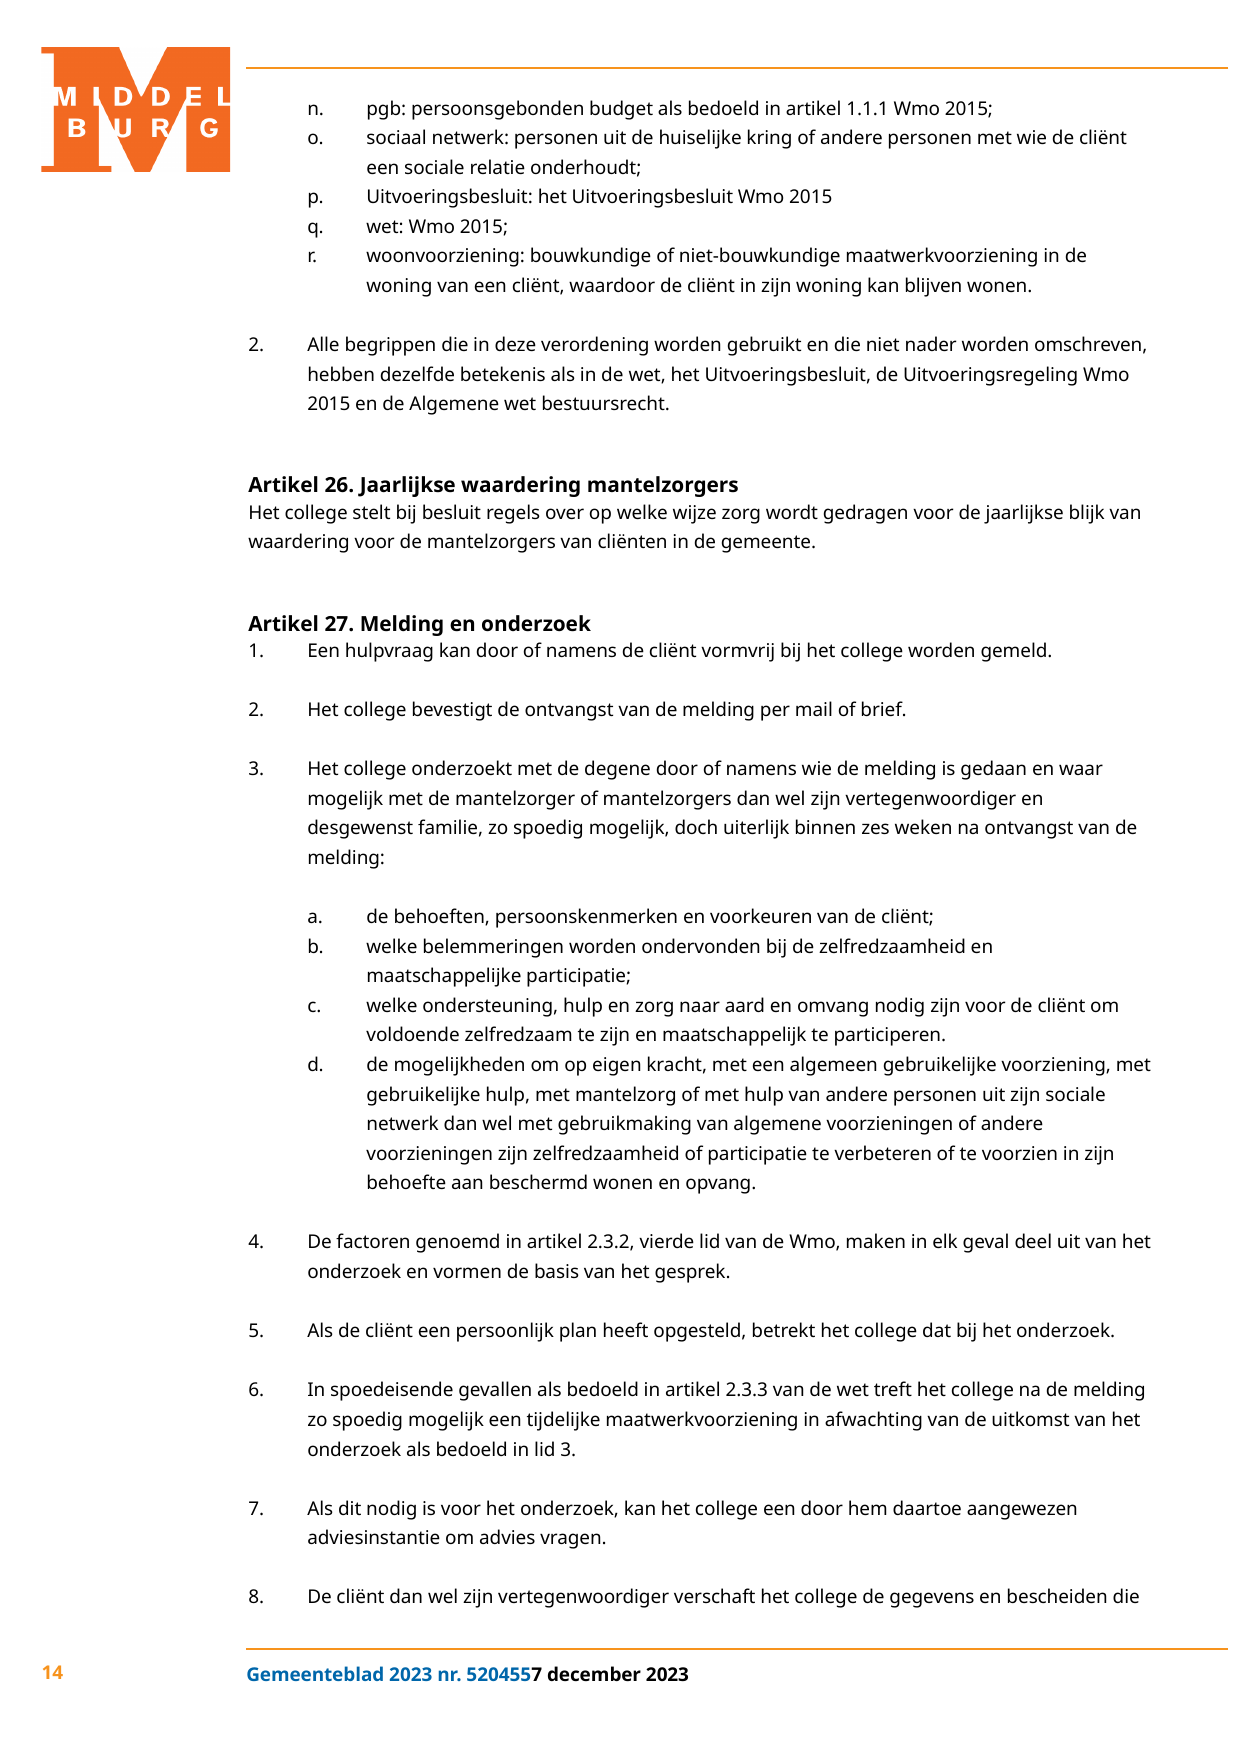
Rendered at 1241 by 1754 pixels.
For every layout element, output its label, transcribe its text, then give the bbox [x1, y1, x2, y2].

list sociaal netwerk: personen uit de huiselijke kring of andere personen met wie de cliënt een sociale relatie onderhoudt; [307, 124, 1152, 180]
text Artikel 27. Melding en onderzoek [248, 609, 1152, 637]
text Het college stelt bij besluit regels over op welke wijze zorg wordt gedragen voor de jaarlijkse blijk van waardering voor de mantelzorgers van cliënten in de gemeente. [248, 499, 1152, 554]
list welke ondersteuning, hulp en zorg naar aard en omvang nodig zijn voor de cliënt om voldoende zelfredzaam te zijn en maatschappelijk te participeren. [307, 992, 1152, 1047]
list Uitvoeringsbesluit: het Uitvoeringsbesluit Wmo 2015 [307, 183, 1152, 209]
list wet: Wmo 2015; [307, 213, 1152, 239]
list welke belemmeringen worden ondervonden bij de zelfredzaamheid en maatschappelijke participatie; [307, 933, 1152, 988]
list Een hulpvraag kan door of namens de cliënt vormvrij bij het college worden gemeld. [248, 637, 1152, 663]
picture [41, 47, 231, 172]
list Als de cliënt een persoonlijk plan heeft opgesteld, betrekt het college dat bij het onderzoek. [248, 1317, 1152, 1343]
list de behoeften, persoonskenmerken en voorkeuren van de cliënt; [307, 903, 1152, 929]
list Alle begrippen die in deze verordening worden gebruikt en die niet nader worden omschreven, hebben dezelfde betekenis als in de wet, het Uitvoeringsbesluit, de Uitvoeringsregeling Wmo 2015 en de Algemene wet bestuursrecht. [248, 331, 1152, 416]
text Artikel 26. Jaarlijkse waardering mantelzorgers [248, 471, 1152, 499]
list In spoedeisende gevallen als bedoeld in artikel 2.3.3 van de wet treft het college na de melding zo spoedig mogelijk een tijdelijke maatwerkvoorziening in afwachting van de uitkomst van het onderzoek als bedoeld in lid 3. [248, 1377, 1152, 1462]
list Het college onderzoekt met de degene door of namens wie de melding is gedaan en waar mogelijk met de mantelzorger of mantelzorgers dan wel zijn vertegenwoordiger en desgewenst familie, zo spoedig mogelijk, doch uiterlijk binnen zes weken na ontvangst van de melding: [248, 755, 1152, 870]
list De cliënt dan wel zijn vertegenwoordiger verschaft het college de gegevens en bescheiden die [248, 1584, 1152, 1609]
list pgb: persoonsgebonden budget als bedoeld in artikel 1.1.1 Wmo 2015; [307, 95, 1152, 121]
list woonvoorziening: bouwkundige of niet-bouwkundige maatwerkvoorziening in de woning van een cliënt, waardoor de cliënt in zijn woning kan blijven wonen. [307, 243, 1152, 298]
list Het college bevestigt de ontvangst van de melding per mail of brief. [248, 696, 1152, 722]
list De factoren genoemd in artikel 2.3.2, vierde lid van de Wmo, maken in elk geval deel uit van het onderzoek en vormen de basis van het gesprek. [248, 1229, 1152, 1284]
list Als dit nodig is voor het onderzoek, kan het college een door hem daartoe aangewezen adviesinstantie om advies vragen. [248, 1495, 1152, 1550]
list de mogelijkheden om op eigen kracht, met een algemeen gebruikelijke voorziening, met gebruikelijke hulp, met mantelzorg of met hulp van andere personen uit zijn sociale netwerk dan wel met gebruikmaking van algemene voorzieningen of andere voorzieningen zijn zelfredzaamheid of participatie te verbeteren of te voorzien in zijn behoefte aan beschermd wonen en opvang. [307, 1051, 1152, 1195]
